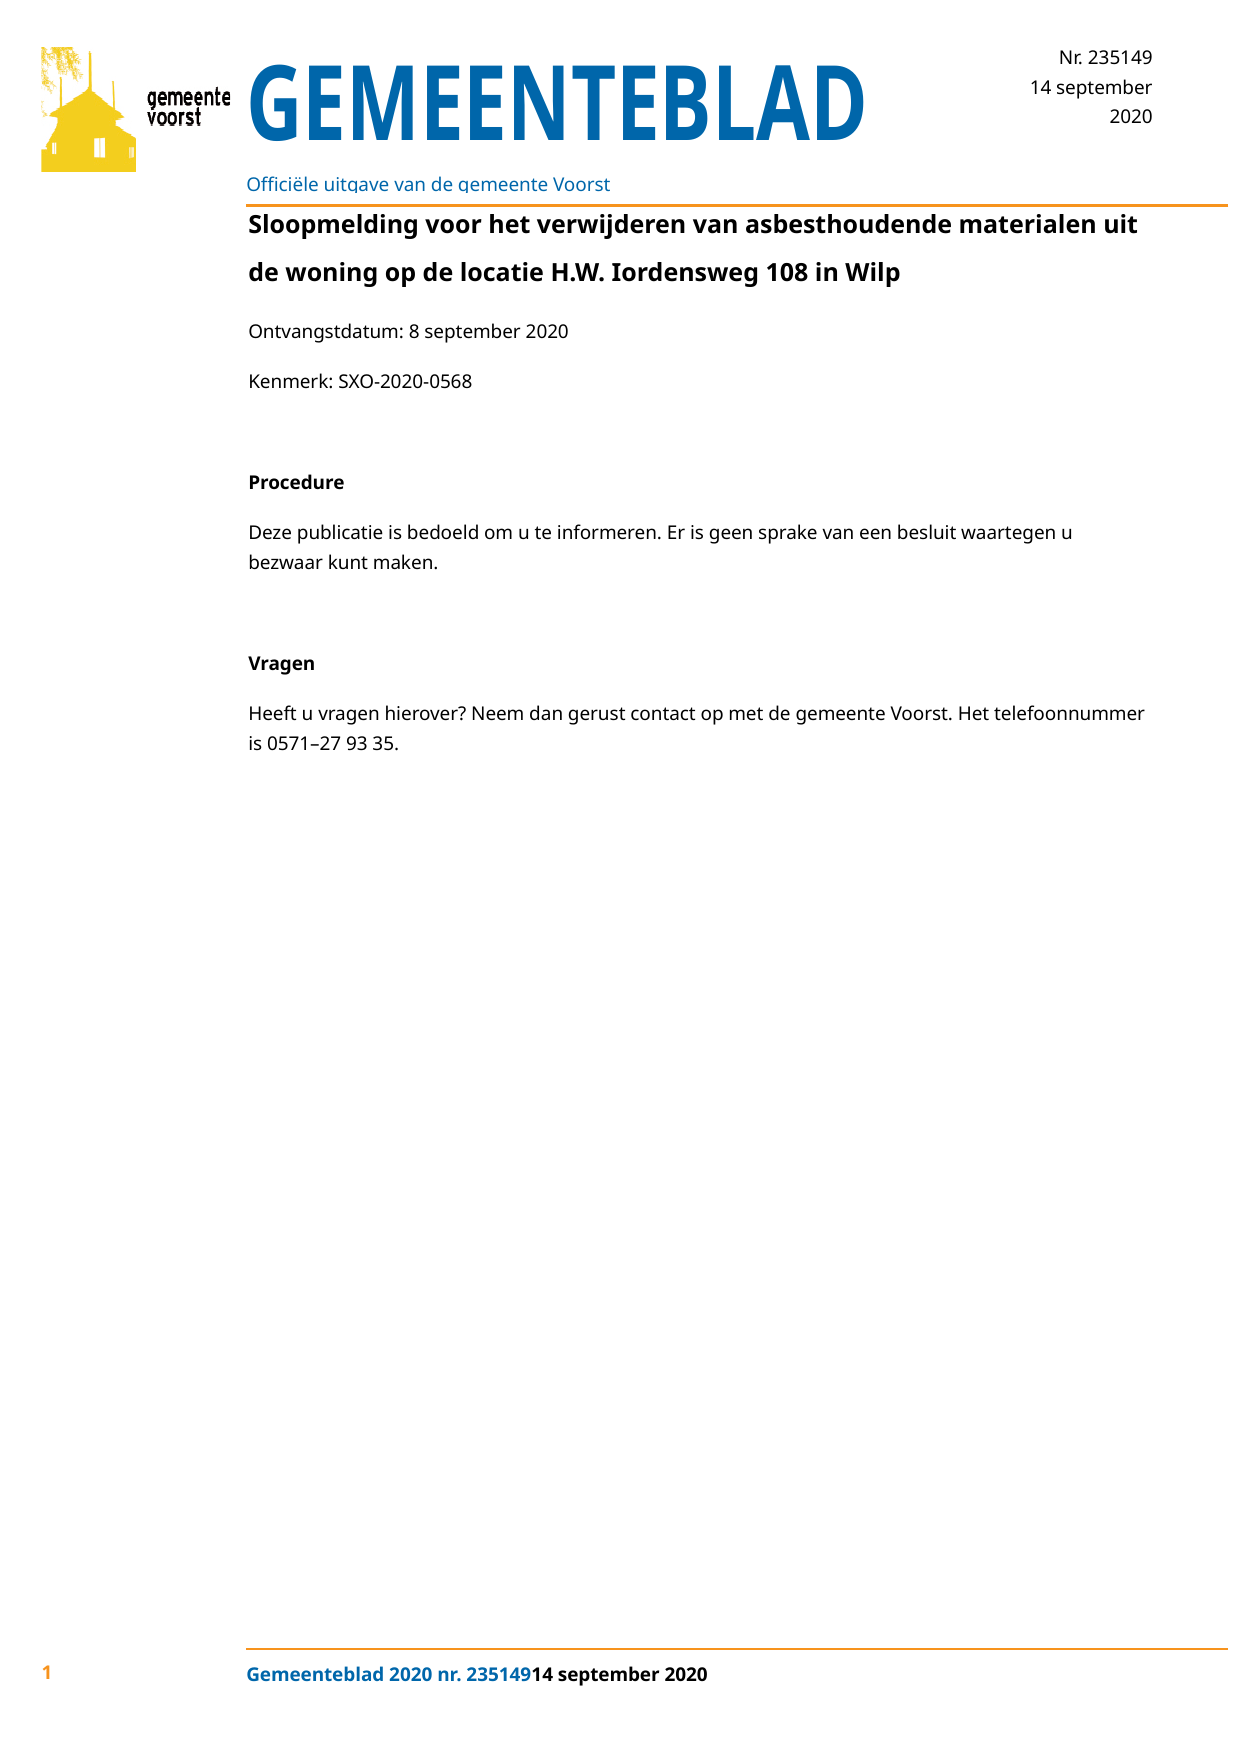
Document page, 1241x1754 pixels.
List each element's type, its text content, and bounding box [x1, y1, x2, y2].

text Vragen [248, 650, 1152, 676]
picture [41, 47, 231, 172]
text Heeft u vragen hierover? Neem dan gerust contact op met de gemeente Voorst. Het telefoonnummer is 0571–27 93 35. [248, 700, 1152, 756]
text Kenmerk: SXO-2020-0568 [248, 368, 1152, 394]
text Sloopmelding voor het verwijderen van asbesthoudende materialen uit de woning op de locatie H.W. Iordensweg 108 in Wilp [248, 207, 1152, 288]
text Ontvangstdatum: 8 september 2020 [248, 318, 1152, 344]
text Procedure [248, 469, 1152, 495]
text Deze publicatie is bedoeld om u te informeren. Er is geen sprake van een besluit waartegen u bezwaar kunt maken. [248, 519, 1152, 575]
